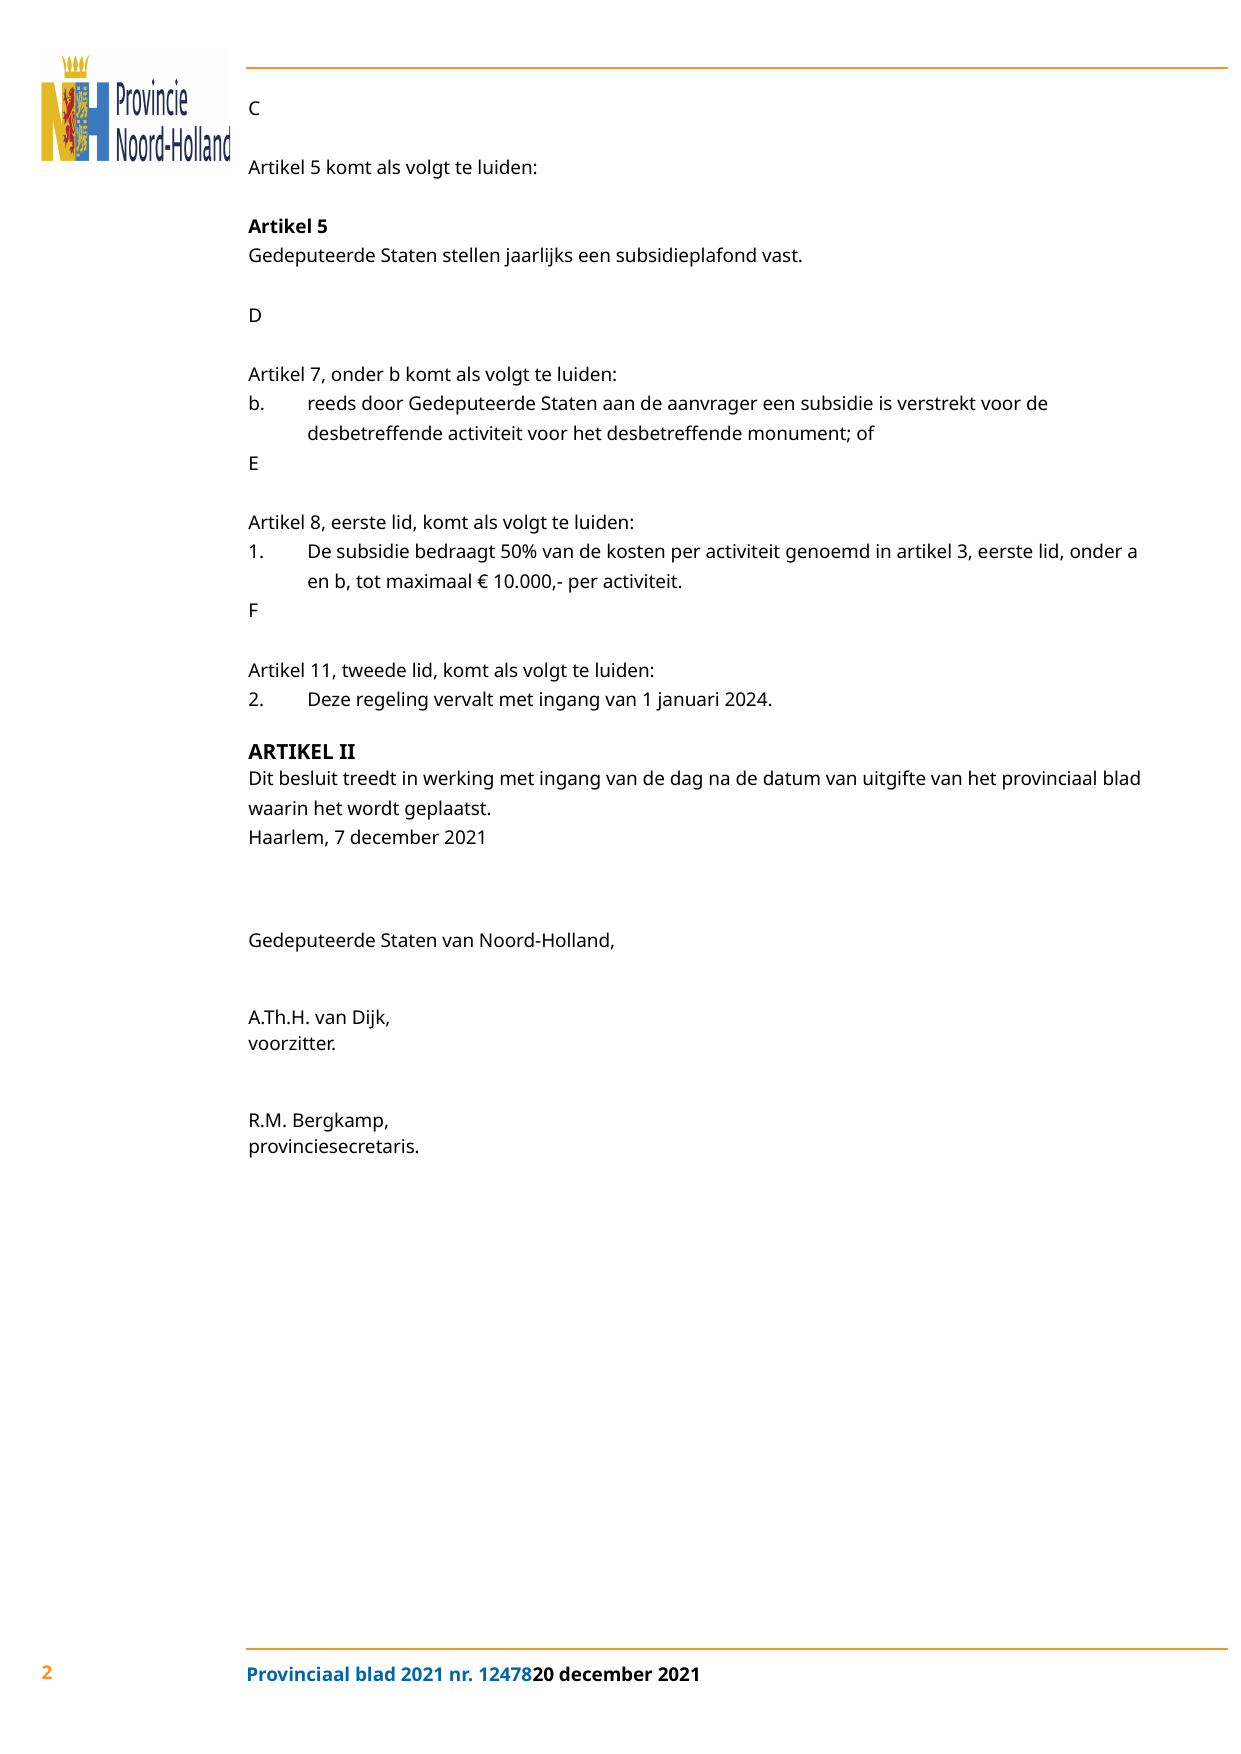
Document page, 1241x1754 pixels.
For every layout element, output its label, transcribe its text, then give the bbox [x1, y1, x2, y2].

picture [41, 47, 231, 172]
text Haarlem, 7 december 2021 [248, 824, 1152, 850]
text Artikel 5 komt als volgt te luiden: [248, 154, 1152, 180]
text voorzitter. [248, 1030, 1152, 1056]
text Gedeputeerde Staten stellen jaarlijks een subsidieplafond vast. [248, 243, 1152, 268]
text R.M. Bergkamp, [248, 1107, 1152, 1133]
text Gedeputeerde Staten van Noord-Holland, [248, 927, 1152, 953]
text D [248, 302, 1152, 328]
list reeds door Gedeputeerde Staten aan de aanvrager een subsidie is verstrekt voor de desbetreffende activiteit voor het desbetreffende monument; of [248, 391, 1152, 446]
text Dit besluit treedt in werking met ingang van de dag na de datum van uitgifte van het provinciaal blad waarin het wordt geplaatst. [248, 765, 1152, 821]
text Artikel 7, onder b komt als volgt te luiden: [248, 361, 1152, 387]
text E [248, 450, 1152, 476]
list De subsidie bedraagt 50% van de kosten per activiteit genoemd in artikel 3, eerste lid, onder a en b, tot maximaal € 10.000,- per activiteit. [248, 538, 1152, 594]
list Deze regeling vervalt met ingang van 1 januari 2024. [248, 686, 1152, 712]
text Artikel 5 [248, 213, 1152, 239]
text Artikel 11, tweede lid, komt als volgt te luiden: [248, 657, 1152, 683]
text C [248, 95, 1152, 121]
text ARTIKEL II [248, 737, 1152, 765]
text A.Th.H. van Dijk, [248, 1004, 1152, 1030]
text F [248, 598, 1152, 623]
text Artikel 8, eerste lid, komt als volgt te luiden: [248, 509, 1152, 535]
text provinciesecretaris. [248, 1133, 1152, 1159]
